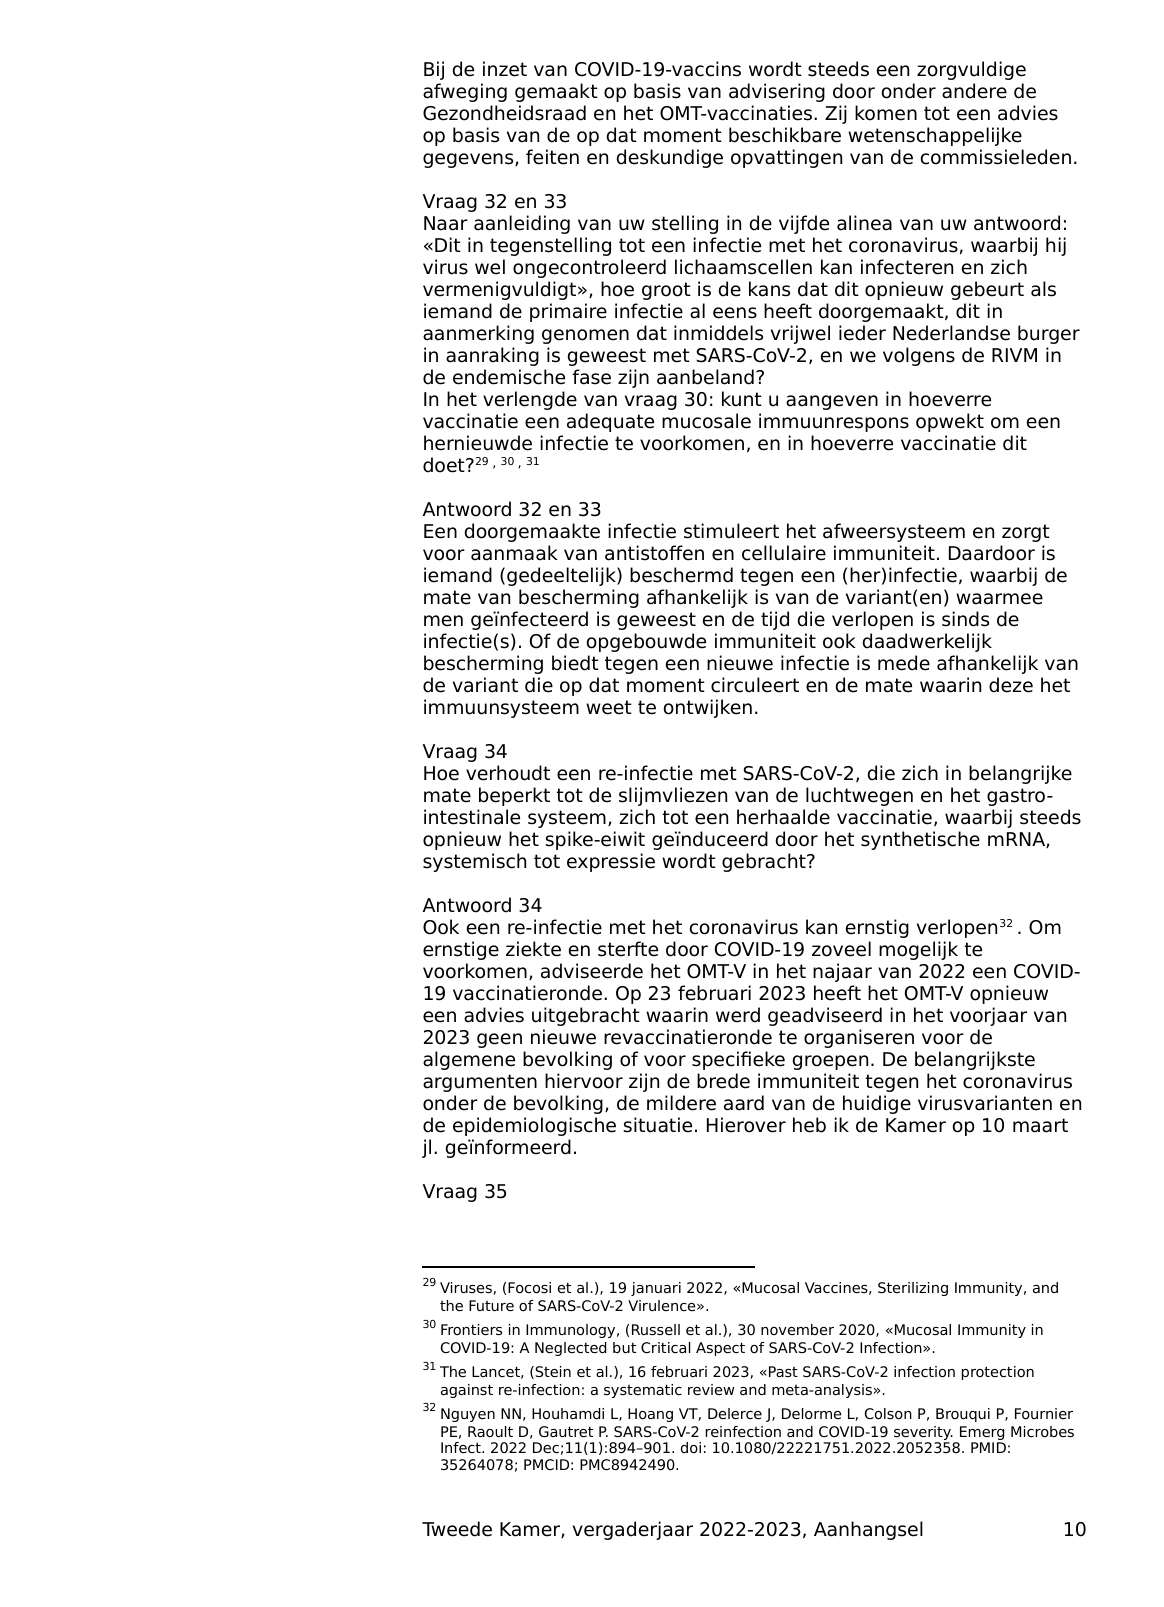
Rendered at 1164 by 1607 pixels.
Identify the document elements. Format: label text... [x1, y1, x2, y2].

text Viruses, (Focosi et al.), 19 januari 2022, «Mucosal Vaccines, Sterilizing Immunity, and the Future of SARS-CoV-2 Virulence». [422, 1276, 1087, 1315]
text Vraag 32 en 33 [422, 191, 1087, 213]
text Ook een re-infectie met het coronavirus kan ernstig verlopen. Om ernstige ziekte en sterfte door COVID-19 zoveel mogelijk te voorkomen, adviseerde het OMT-V in het najaar van 2022 een COVID-19 vaccinatieronde. Op 23 februari 2023 heeft het OMT-V opnieuw een advies uitgebracht waarin werd geadviseerd in het voorjaar van 2023 geen nieuwe revaccinatieronde te organiseren voor de algemene bevolking of voor specifieke groepen. De belangrijkste argumenten hiervoor zijn de brede immuniteit tegen het coronavirus onder de bevolking, de mildere aard van de huidige virusvarianten en de epidemiologische situatie. Hierover heb ik de Kamer op 10 maart jl. geïnformeerd. [422, 917, 1087, 1159]
text Vraag 34 [422, 741, 1087, 763]
text Hoe verhoudt een re-infectie met SARS-CoV-2, die zich in belangrijke mate beperkt tot de slijmvliezen van de luchtwegen en het gastro-intestinale systeem, zich tot een herhaalde vaccinatie, waarbij steeds opnieuw het spike-eiwit geïnduceerd door het synthetische mRNA, systemisch tot expressie wordt gebracht? [422, 763, 1087, 873]
text The Lancet, (Stein et al.), 16 februari 2023, «Past SARS-CoV-2 infection protection against re-infection: a systematic review and meta-analysis». [422, 1360, 1087, 1399]
text Bij de inzet van COVID-19-vaccins wordt steeds een zorgvuldige afweging gemaakt op basis van advisering door onder andere de Gezondheidsraad en het OMT-vaccinaties. Zij komen tot een advies op basis van de op dat moment beschikbare wetenschappelijke gegevens, feiten en deskundige opvattingen van de commissieleden. [422, 59, 1087, 169]
text Vraag 35 [422, 1181, 1087, 1203]
text In het verlengde van vraag 30: kunt u aangeven in hoeverre vaccinatie een adequate mucosale immuunrespons opwekt om een hernieuwde infectie te voorkomen, en in hoeverre vaccinatie dit doet?, , [422, 389, 1087, 477]
text Antwoord 32 en 33 [422, 499, 1087, 521]
text Frontiers in Immunology, (Russell et al.), 30 november 2020, «Mucosal Immunity in COVID-19: A Neglected but Critical Aspect of SARS-CoV-2 Infection». [422, 1318, 1087, 1357]
text Naar aanleiding van uw stelling in de vijfde alinea van uw antwoord: «Dit in tegenstelling tot een infectie met het coronavirus, waarbij hij virus wel ongecontroleerd lichaamscellen kan infecteren en zich vermenigvuldigt», hoe groot is de kans dat dit opnieuw gebeurt als iemand de primaire infectie al eens heeft doorgemaakt, dit in aanmerking genomen dat inmiddels vrijwel ieder Nederlandse burger in aanraking is geweest met SARS-CoV-2, en we volgens de RIVM in de endemische fase zijn aanbeland? [422, 213, 1087, 389]
text Antwoord 34 [422, 895, 1087, 917]
text Een doorgemaakte infectie stimuleert het afweersysteem en zorgt voor aanmaak van antistoffen en cellulaire immuniteit. Daardoor is iemand (gedeeltelijk) beschermd tegen een (her)infectie, waarbij de mate van bescherming afhankelijk is van de variant(en) waarmee men geïnfecteerd is geweest en de tijd die verlopen is sinds de infectie(s). Of de opgebouwde immuniteit ook daadwerkelijk bescherming biedt tegen een nieuwe infectie is mede afhankelijk van de variant die op dat moment circuleert en de mate waarin deze het immuunsysteem weet te ontwijken. [422, 521, 1087, 719]
text Nguyen NN, Houhamdi L, Hoang VT, Delerce J, Delorme L, Colson P, Brouqui P, Fournier PE, Raoult D, Gautret P. SARS-CoV-2 reinfection and COVID-19 severity. Emerg Microbes Infect. 2022 Dec;11(1):894–901. doi: 10.1080/22221751.2022.2052358. PMID: 35264078; PMCID: PMC8942490. [422, 1402, 1087, 1474]
